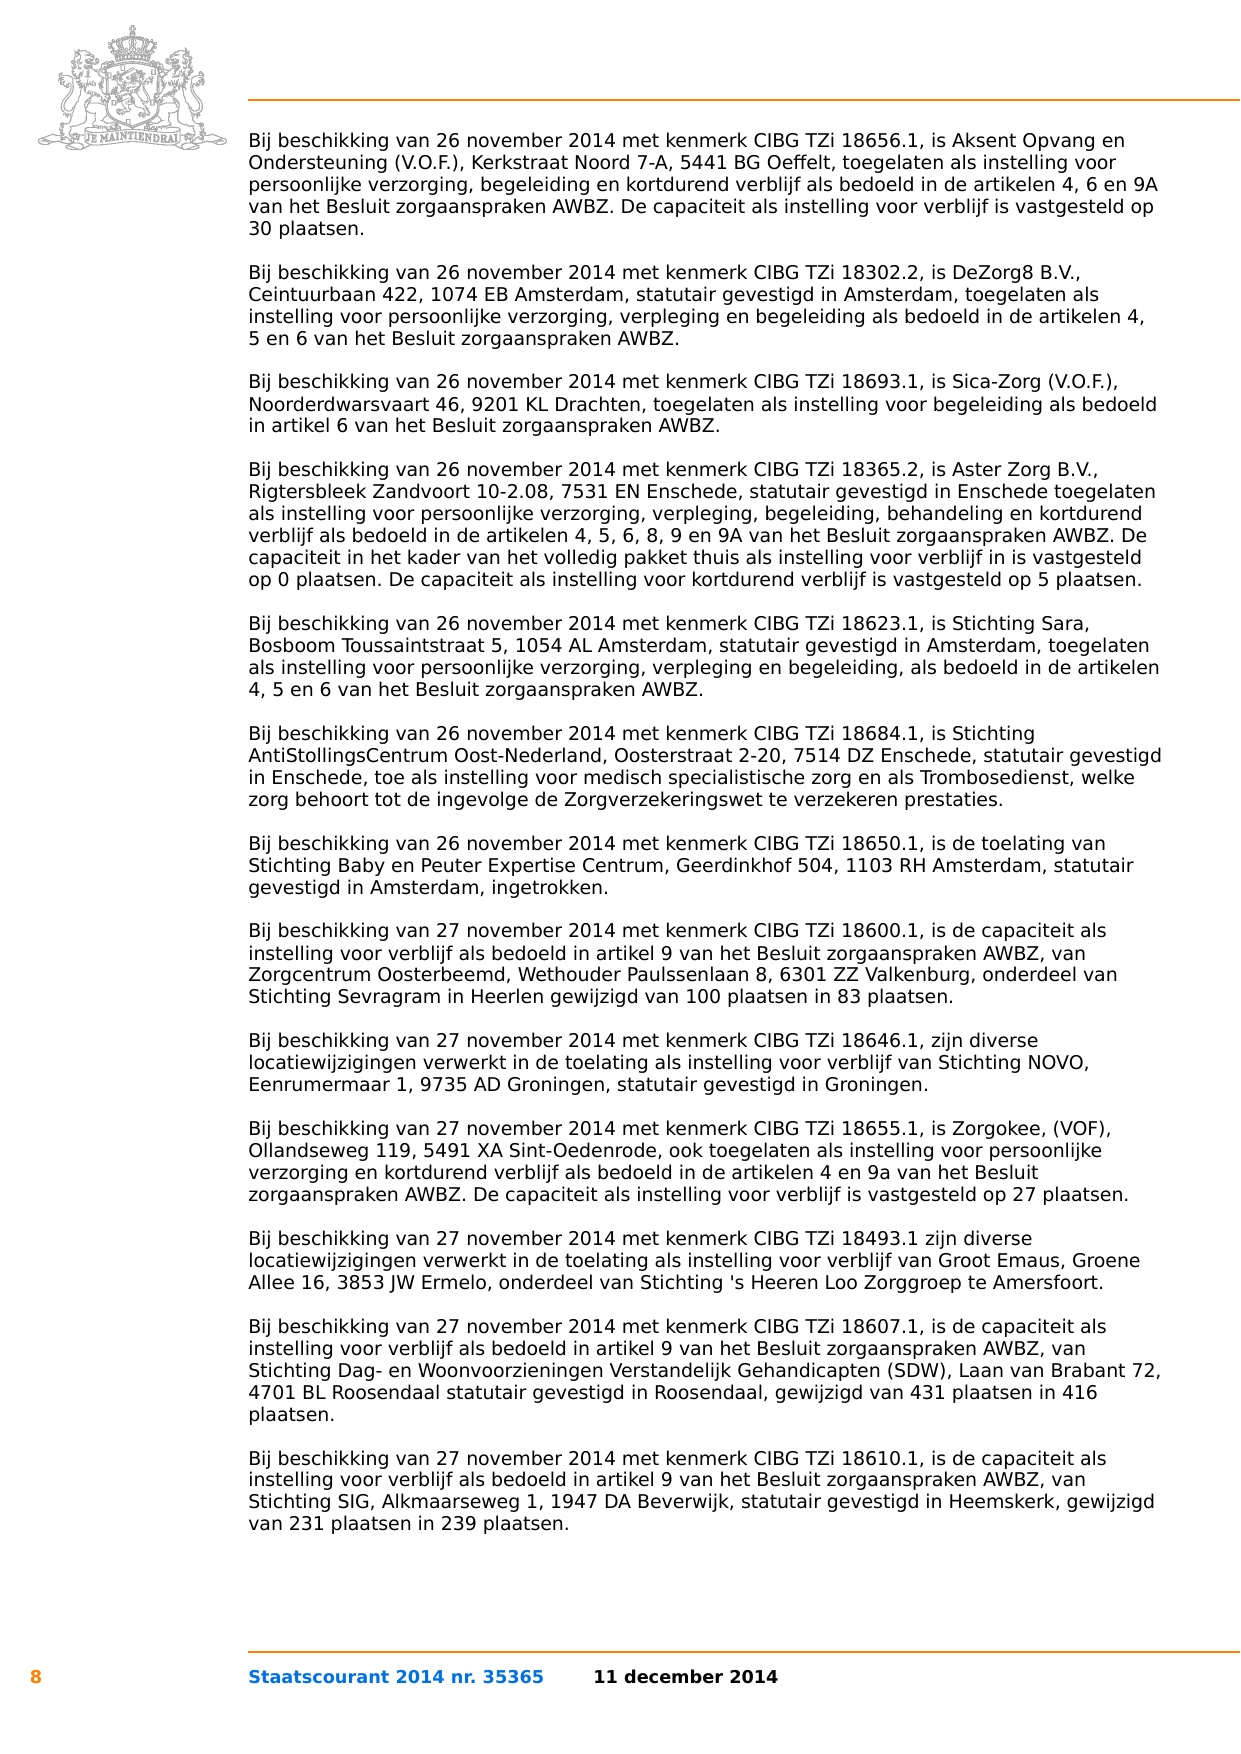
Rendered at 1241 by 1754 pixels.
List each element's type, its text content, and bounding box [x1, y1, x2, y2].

picture [38, 25, 227, 150]
text Bij beschikking van 27 november 2014 met kenmerk CIBG TZi 18646.1, zijn diverse locatiewijzigingen verwerkt in de toelating als instelling voor verblijf van Stichting NOVO, Eenrumermaar 1, 9735 AD Groningen, statutair gevestigd in Groningen. [248, 1030, 1163, 1096]
text Bij beschikking van 27 november 2014 met kenmerk CIBG TZi 18607.1, is de capaciteit als instelling voor verblijf als bedoeld in artikel 9 van het Besluit zorgaanspraken AWBZ, van Stichting Dag- en Woonvoorzieningen Verstandelijk Gehandicapten (SDW), Laan van Brabant 72, 4701 BL Roosendaal statutair gevestigd in Roosendaal, gewijzigd van 431 plaatsen in 416 plaatsen. [248, 1316, 1163, 1426]
text Bij beschikking van 26 november 2014 met kenmerk CIBG TZi 18656.1, is Aksent Opvang en Ondersteuning (V.O.F.), Kerkstraat Noord 7-A, 5441 BG Oeffelt, toegelaten als instelling voor persoonlijke verzorging, begeleiding en kortdurend verblijf als bedoeld in de artikelen 4, 6 en 9A van het Besluit zorgaanspraken AWBZ. De capaciteit als instelling voor verblijf is vastgesteld op 30 plaatsen. [248, 130, 1163, 240]
text Bij beschikking van 27 november 2014 met kenmerk CIBG TZi 18655.1, is Zorgokee, (VOF), Ollandseweg 119, 5491 XA Sint-Oedenrode, ook toegelaten als instelling voor persoonlijke verzorging en kortdurend verblijf als bedoeld in de artikelen 4 en 9a van het Besluit zorgaanspraken AWBZ. De capaciteit als instelling voor verblijf is vastgesteld op 27 plaatsen. [248, 1118, 1163, 1206]
text Bij beschikking van 26 november 2014 met kenmerk CIBG TZi 18650.1, is de toelating van Stichting Baby en Peuter Expertise Centrum, Geerdinkhof 504, 1103 RH Amsterdam, statutair gevestigd in Amsterdam, ingetrokken. [248, 833, 1163, 898]
text Bij beschikking van 26 november 2014 met kenmerk CIBG TZi 18684.1, is Stichting AntiStollingsCentrum Oost-Nederland, Oosterstraat 2-20, 7514 DZ Enschede, statutair gevestigd in Enschede, toe als instelling voor medisch specialistische zorg en als Trombosedienst, welke zorg behoort tot de ingevolge de Zorgverzekeringswet te verzekeren prestaties. [248, 723, 1163, 811]
text Bij beschikking van 27 november 2014 met kenmerk CIBG TZi 18610.1, is de capaciteit als instelling voor verblijf als bedoeld in artikel 9 van het Besluit zorgaanspraken AWBZ, van Stichting SIG, Alkmaarseweg 1, 1947 DA Beverwijk, statutair gevestigd in Heemskerk, gewijzigd van 231 plaatsen in 239 plaatsen. [248, 1447, 1163, 1535]
text Bij beschikking van 27 november 2014 met kenmerk CIBG TZi 18600.1, is de capaciteit als instelling voor verblijf als bedoeld in artikel 9 van het Besluit zorgaanspraken AWBZ, van Zorgcentrum Oosterbeemd, Wethouder Paulssenlaan 8, 6301 ZZ Valkenburg, onderdeel van Stichting Sevragram in Heerlen gewijzigd van 100 plaatsen in 83 plaatsen. [248, 920, 1163, 1008]
text Bij beschikking van 26 november 2014 met kenmerk CIBG TZi 18623.1, is Stichting Sara, Bosboom Toussaintstraat 5, 1054 AL Amsterdam, statutair gevestigd in Amsterdam, toegelaten als instelling voor persoonlijke verzorging, verpleging en begeleiding, als bedoeld in de artikelen 4, 5 en 6 van het Besluit zorgaanspraken AWBZ. [248, 613, 1163, 701]
text Bij beschikking van 26 november 2014 met kenmerk CIBG TZi 18365.2, is Aster Zorg B.V., Rigtersbleek Zandvoort 10-2.08, 7531 EN Enschede, statutair gevestigd in Enschede toegelaten als instelling voor persoonlijke verzorging, verpleging, begeleiding, behandeling en kortdurend verblijf als bedoeld in de artikelen 4, 5, 6, 8, 9 en 9A van het Besluit zorgaanspraken AWBZ. De capaciteit in het kader van het volledig pakket thuis als instelling voor verblijf in is vastgesteld op 0 plaatsen. De capaciteit als instelling voor kortdurend verblijf is vastgesteld op 5 plaatsen. [248, 459, 1163, 591]
text Bij beschikking van 27 november 2014 met kenmerk CIBG TZi 18493.1 zijn diverse locatiewijzigingen verwerkt in de toelating als instelling voor verblijf van Groot Emaus, Groene Allee 16, 3853 JW Ermelo, onderdeel van Stichting 's Heeren Loo Zorggroep te Amersfoort. [248, 1228, 1163, 1294]
text Bij beschikking van 26 november 2014 met kenmerk CIBG TZi 18302.2, is DeZorg8 B.V., Ceintuurbaan 422, 1074 EB Amsterdam, statutair gevestigd in Amsterdam, toegelaten als instelling voor persoonlijke verzorging, verpleging en begeleiding als bedoeld in de artikelen 4, 5 en 6 van het Besluit zorgaanspraken AWBZ. [248, 262, 1163, 349]
text Bij beschikking van 26 november 2014 met kenmerk CIBG TZi 18693.1, is Sica-Zorg (V.O.F.), Noorderdwarsvaart 46, 9201 KL Drachten, toegelaten als instelling voor begeleiding als bedoeld in artikel 6 van het Besluit zorgaanspraken AWBZ. [248, 371, 1163, 437]
